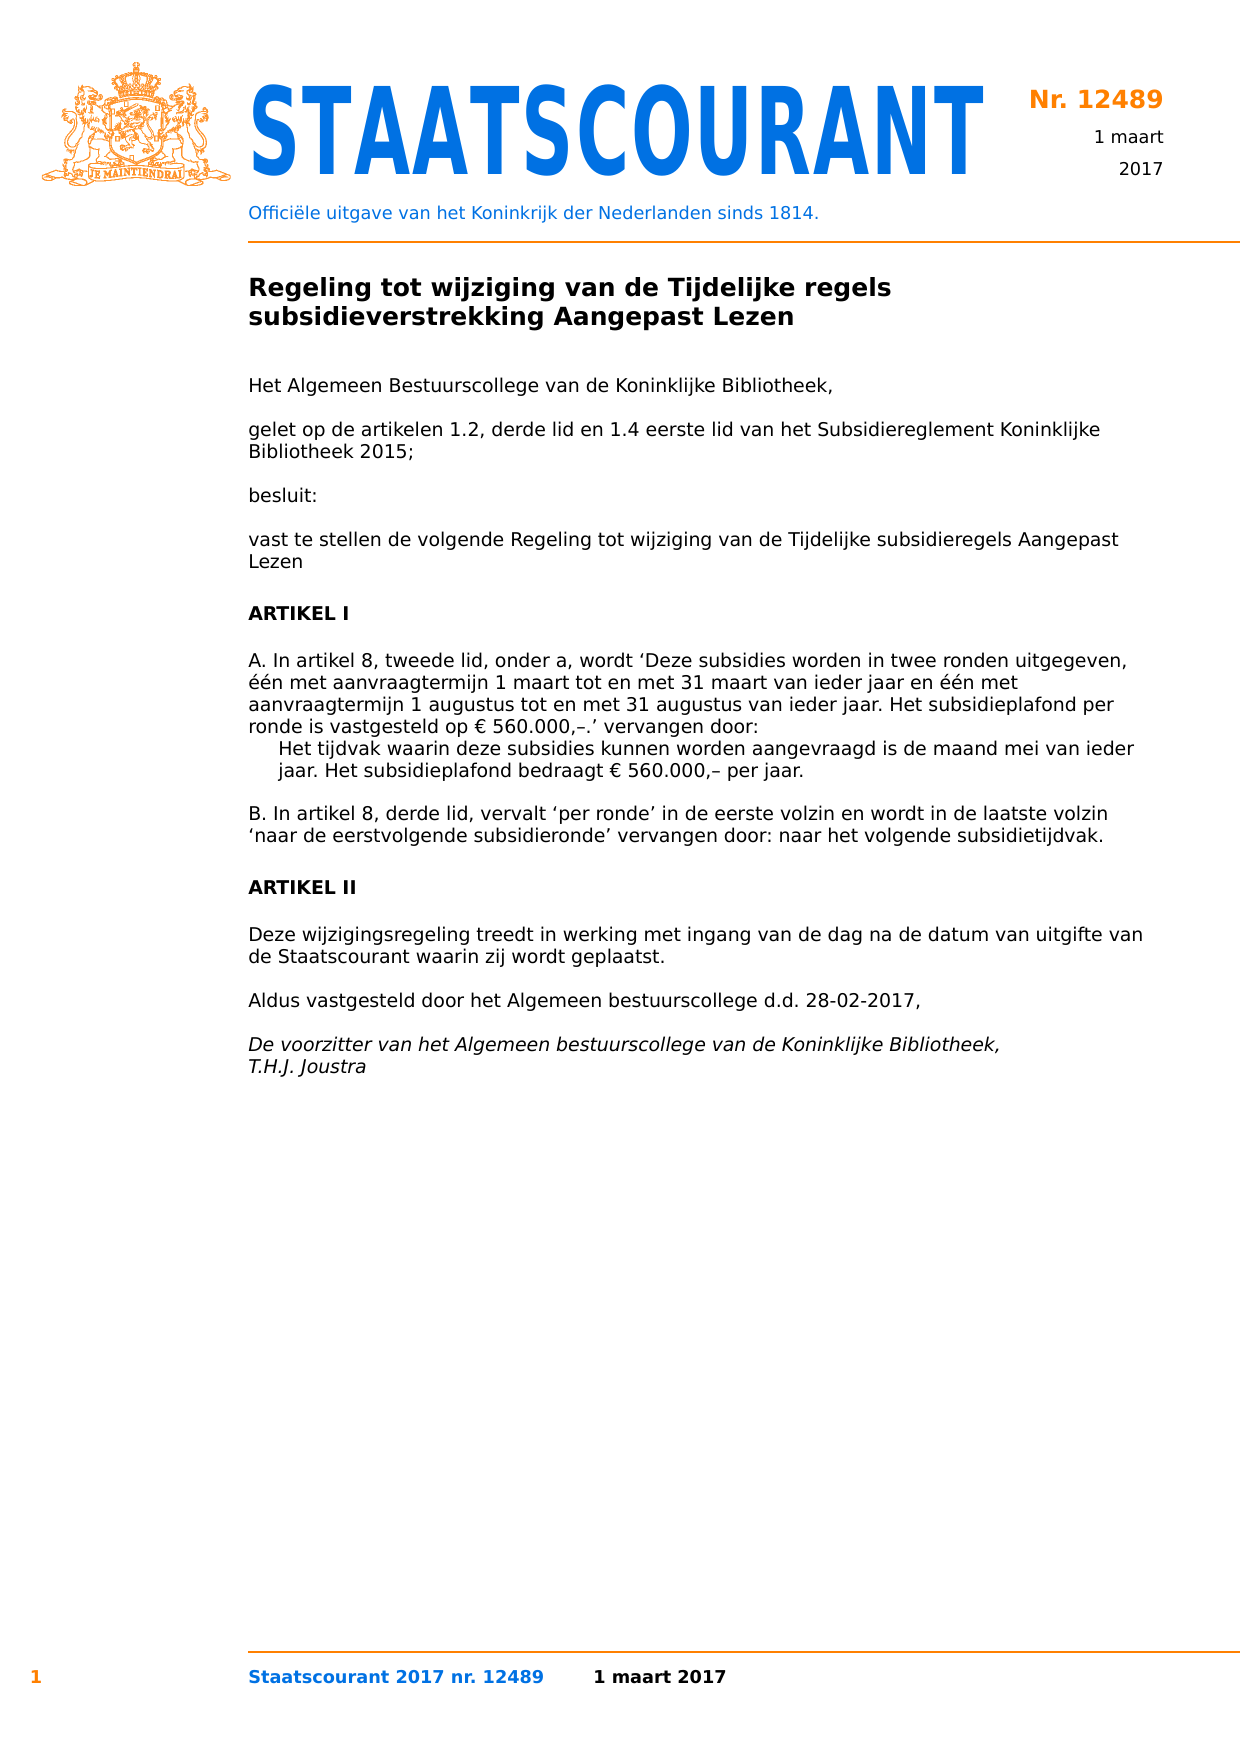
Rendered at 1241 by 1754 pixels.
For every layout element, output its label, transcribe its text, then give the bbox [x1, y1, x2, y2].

table_header [25, 62, 248, 241]
text De voorzitter van het Algemeen bestuurscollege van de Koninklijke Bibliotheek, T.H.J. Joustra [248, 1034, 1163, 1078]
text Deze wijzigingsregeling treedt in werking met ingang van de dag na de datum van uitgifte van de Staatscourant waarin zij wordt geplaatst. [248, 924, 1163, 968]
text Aldus vastgesteld door het Algemeen bestuurscollege d.d. 28-02-2017, [248, 990, 1163, 1012]
text vast te stellen de volgende Regeling tot wijziging van de Tijdelijke subsidieregels Aangepast Lezen [248, 529, 1163, 573]
text A. In artikel 8, tweede lid, onder a, wordt ‘Deze subsidies worden in twee ronden uitgegeven, één met aanvraagtermijn 1 maart tot en met 31 maart van ieder jaar en één met aanvraagtermijn 1 augustus tot en met 31 augustus van ieder jaar. Het subsidieplafond per ronde is vastgesteld op € 560.000,–.’ vervangen door: [248, 649, 1163, 737]
subtitle ARTIKEL I [248, 603, 1163, 624]
subtitle Regeling tot wijziging van de Tijdelijke regels subsidieverstrekking Aangepast Lezen [248, 273, 1163, 331]
text Het Algemeen Bestuurscollege van de Koninklijke Bibliotheek, [248, 375, 1163, 397]
table_cell Officiële uitgave van het Koninkrijk der Nederlanden sinds 1814. [248, 203, 1240, 241]
text besluit: [248, 485, 1163, 507]
table_cell 2017 [998, 153, 1240, 203]
picture [41, 62, 231, 186]
text B. In artikel 8, derde lid, vervalt ‘per ronde’ in de eerste volzin en wordt in de laatste volzin ‘naar de eerstvolgende subsidieronde’ vervangen door: naar het volgende subsidietijdvak. [248, 803, 1163, 847]
text Het tijdvak waarin deze subsidies kunnen worden aangevraagd is de maand mei van ieder jaar. Het subsidieplafond bedraagt € 560.000,– per jaar. [278, 737, 1163, 781]
table_header Nr. 12489 [998, 62, 1240, 121]
table_header STAATSCOURANT [248, 62, 998, 203]
text gelet op de artikelen 1.2, derde lid en 1.4 eerste lid van het Subsidiereglement Koninklijke Bibliotheek 2015; [248, 419, 1163, 463]
subtitle ARTIKEL II [248, 877, 1163, 899]
table_cell 1 maart [998, 121, 1240, 153]
